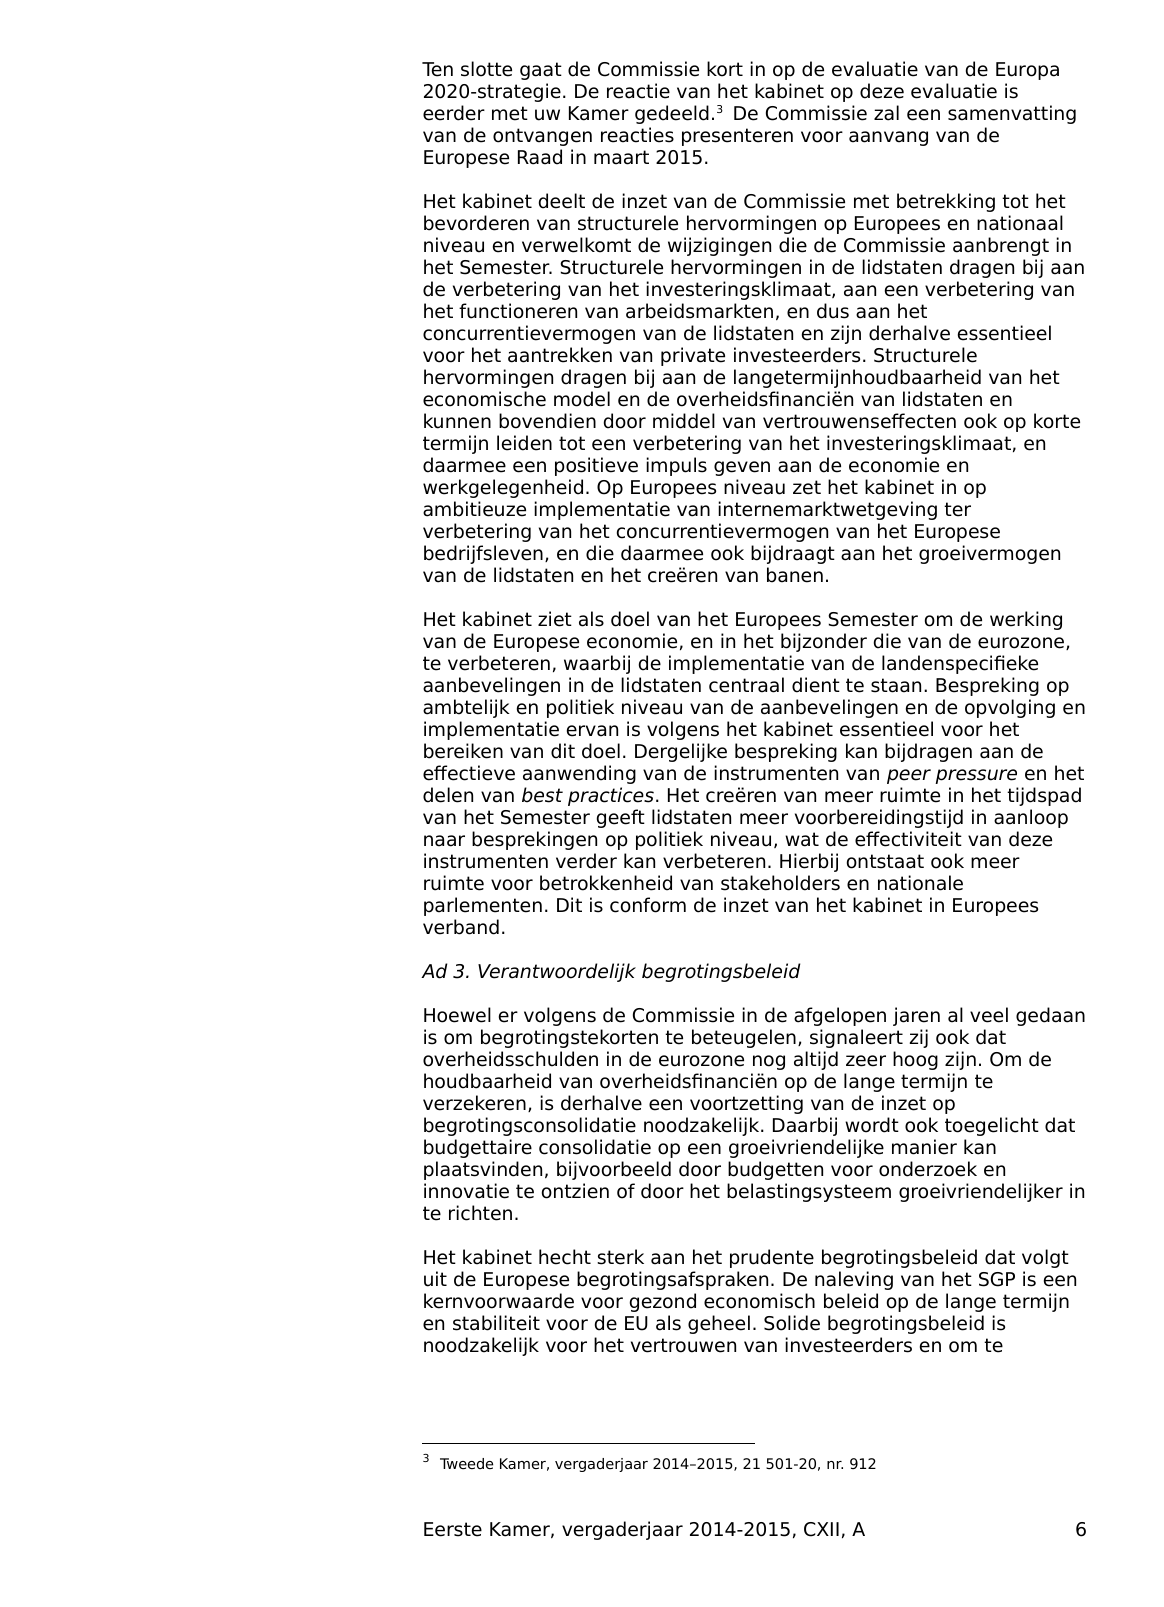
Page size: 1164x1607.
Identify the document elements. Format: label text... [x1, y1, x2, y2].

text Het kabinet ziet als doel van het Europees Semester om de werking van de Europese economie, en in het bijzonder die van de eurozone, te verbeteren, waarbij de implementatie van de landenspecifieke aanbevelingen in de lidstaten centraal dient te staan. Bespreking op ambtelijk en politiek niveau van de aanbevelingen en de opvolging en implementatie ervan is volgens het kabinet essentieel voor het bereiken van dit doel. Dergelijke bespreking kan bijdragen aan de effectieve aanwending van de instrumenten van peer pressure en het delen van best practices. Het creëren van meer ruimte in het tijdspad van het Semester geeft lidstaten meer voorbereidingstijd in aanloop naar besprekingen op politiek niveau, wat de effectiviteit van deze instrumenten verder kan verbeteren. Hierbij ontstaat ook meer ruimte voor betrokkenheid van stakeholders en nationale parlementen. Dit is conform de inzet van het kabinet in Europees verband. [422, 609, 1087, 939]
text Hoewel er volgens de Commissie in de afgelopen jaren al veel gedaan is om begrotingstekorten te beteugelen, signaleert zij ook dat overheidsschulden in de eurozone nog altijd zeer hoog zijn. Om de houdbaarheid van overheidsfinanciën op de lange termijn te verzekeren, is derhalve een voortzetting van de inzet op begrotingsconsolidatie noodzakelijk. Daarbij wordt ook toegelicht dat budgettaire consolidatie op een groeivriendelijke manier kan plaatsvinden, bijvoorbeeld door budgetten voor onderzoek en innovatie te ontzien of door het belastingsysteem groeivriendelijker in te richten. [422, 1005, 1087, 1225]
text Het kabinet deelt de inzet van de Commissie met betrekking tot het bevorderen van structurele hervormingen op Europees en nationaal niveau en verwelkomt de wijzigingen die de Commissie aanbrengt in het Semester. Structurele hervormingen in de lidstaten dragen bij aan de verbetering van het investeringsklimaat, aan een verbetering van het functioneren van arbeidsmarkten, en dus aan het concurrentievermogen van de lidstaten en zijn derhalve essentieel voor het aantrekken van private investeerders. Structurele hervormingen dragen bij aan de langetermijnhoudbaarheid van het economische model en de overheidsfinanciën van lidstaten en kunnen bovendien door middel van vertrouwenseffecten ook op korte termijn leiden tot een verbetering van het investeringsklimaat, en daarmee een positieve impuls geven aan de economie en werkgelegenheid. Op Europees niveau zet het kabinet in op ambitieuze implementatie van internemarktwetgeving ter verbetering van het concurrentievermogen van het Europese bedrijfsleven, en die daarmee ook bijdraagt aan het groeivermogen van de lidstaten en het creëren van banen. [422, 191, 1087, 587]
text Ten slotte gaat de Commissie kort in op de evaluatie van de Europa 2020-strategie. De reactie van het kabinet op deze evaluatie is eerder met uw Kamer gedeeld. De Commissie zal een samenvatting van de ontvangen reacties presenteren voor aanvang van de Europese Raad in maart 2015. [422, 59, 1087, 169]
text Het kabinet hecht sterk aan het prudente begrotingsbeleid dat volgt uit de Europese begrotingsafspraken. De naleving van het SGP is een kernvoorwaarde voor gezond economisch beleid op de lange termijn en stabiliteit voor de EU als geheel. Solide begrotingsbeleid is noodzakelijk voor het vertrouwen van investeerders en om te [422, 1247, 1087, 1357]
text Tweede Kamer, vergaderjaar 2014–2015, 21 501-20, nr. 912 [422, 1452, 1087, 1474]
subtitle Ad 3. Verantwoordelijk begrotingsbeleid [422, 961, 1087, 983]
